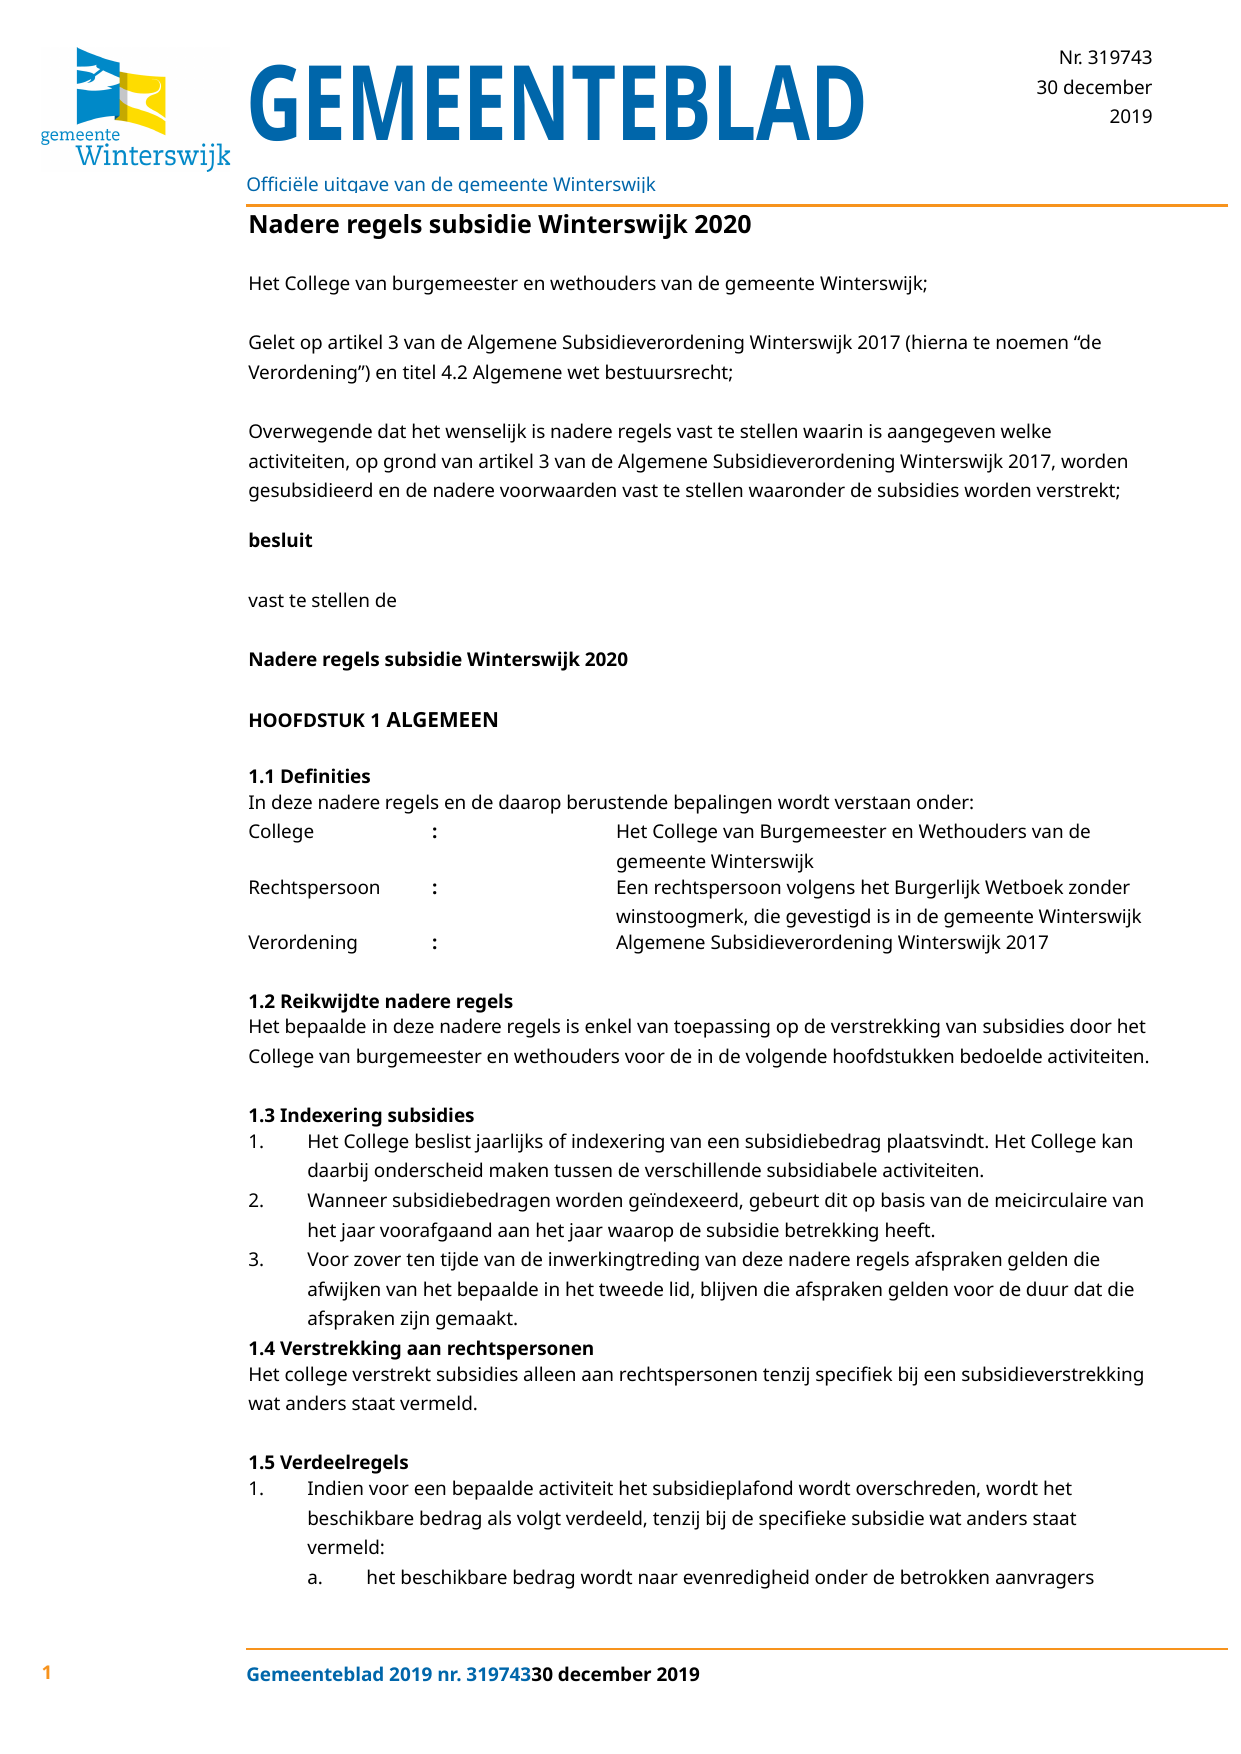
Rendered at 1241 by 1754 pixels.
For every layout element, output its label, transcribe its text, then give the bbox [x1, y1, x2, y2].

text 1.5 Verdeelregels [248, 1449, 1152, 1475]
text vast te stellen de [248, 587, 1152, 613]
text besluit [248, 528, 1152, 553]
text HOOFDSTUK 1 ALGEMEEN [248, 705, 1152, 734]
table_cell : [432, 874, 616, 929]
table_header College [248, 819, 432, 874]
picture [41, 47, 231, 172]
list het beschikbare bedrag wordt naar evenredigheid onder de betrokken aanvragers [307, 1564, 1152, 1590]
text 1.2 Reikwijdte nadere regels [248, 988, 1152, 1013]
text Het college verstrekt subsidies alleen aan rechtspersonen tenzij specifiek bij een subsidieverstrekking wat anders staat vermeld. [248, 1361, 1152, 1416]
table_header Het College van Burgemeester en Wethouders van de gemeente Winterswijk [616, 819, 1152, 874]
text Het College van burgemeester en wethouders van de gemeente Winterswijk; [248, 270, 1152, 296]
list Het College beslist jaarlijks of indexering van een subsidiebedrag plaatsvindt. Het College kan daarbij onderscheid maken tussen de verschillende subsidiabele activiteiten. [248, 1128, 1152, 1183]
table_cell Verordening [248, 929, 432, 984]
text Nadere regels subsidie Winterswijk 2020 [248, 207, 1152, 241]
text 1.4 Verstrekking aan rechtspersonen [248, 1335, 1152, 1361]
text Nadere regels subsidie Winterswijk 2020 [248, 646, 1152, 672]
list Voor zover ten tijde van de inwerkingtreding van deze nadere regels afspraken gelden die afwijken van het bepaalde in het tweede lid, blijven die afspraken gelden voor de duur dat die afspraken zijn gemaakt. [248, 1246, 1152, 1331]
table_cell Rechtspersoon [248, 874, 432, 929]
table_header : [432, 819, 616, 874]
table_cell Algemene Subsidieverordening Winterswijk 2017 [616, 929, 1152, 984]
text 1.1 Definities [248, 763, 1152, 789]
text 1.3 Indexering subsidies [248, 1102, 1152, 1128]
text Het bepaalde in deze nadere regels is enkel van toepassing op de verstrekking van subsidies door het College van burgemeester en wethouders voor de in de volgende hoofdstukken bedoelde activiteiten. [248, 1013, 1152, 1069]
text Gelet op artikel 3 van de Algemene Subsidieverordening Winterswijk 2017 (hierna te noemen “de Verordening”) en titel 4.2 Algemene wet bestuursrecht; [248, 329, 1152, 385]
text In deze nadere regels en de daarop berustende bepalingen wordt verstaan onder: [248, 789, 1152, 815]
list Wanneer subsidiebedragen worden geïndexeerd, gebeurt dit op basis van de meicirculaire van het jaar voorafgaand aan het jaar waarop de subsidie betrekking heeft. [248, 1187, 1152, 1242]
picture [225, 153, 231, 162]
table_cell : [432, 929, 616, 984]
table_cell Een rechtspersoon volgens het Burgerlijk Wetboek zonder winstoogmerk, die gevestigd is in de gemeente Winterswijk [616, 874, 1152, 929]
text Overwegende dat het wenselijk is nadere regels vast te stellen waarin is aangegeven welke activiteiten, op grond van artikel 3 van de Algemene Subsidieverordening Winterswijk 2017, worden gesubsidieerd en de nadere voorwaarden vast te stellen waaronder de subsidies worden verstrekt; [248, 418, 1152, 503]
list Indien voor een bepaalde activiteit het subsidieplafond wordt overschreden, wordt het beschikbare bedrag als volgt verdeeld, tenzij bij de specifieke subsidie wat anders staat vermeld: [248, 1475, 1152, 1560]
